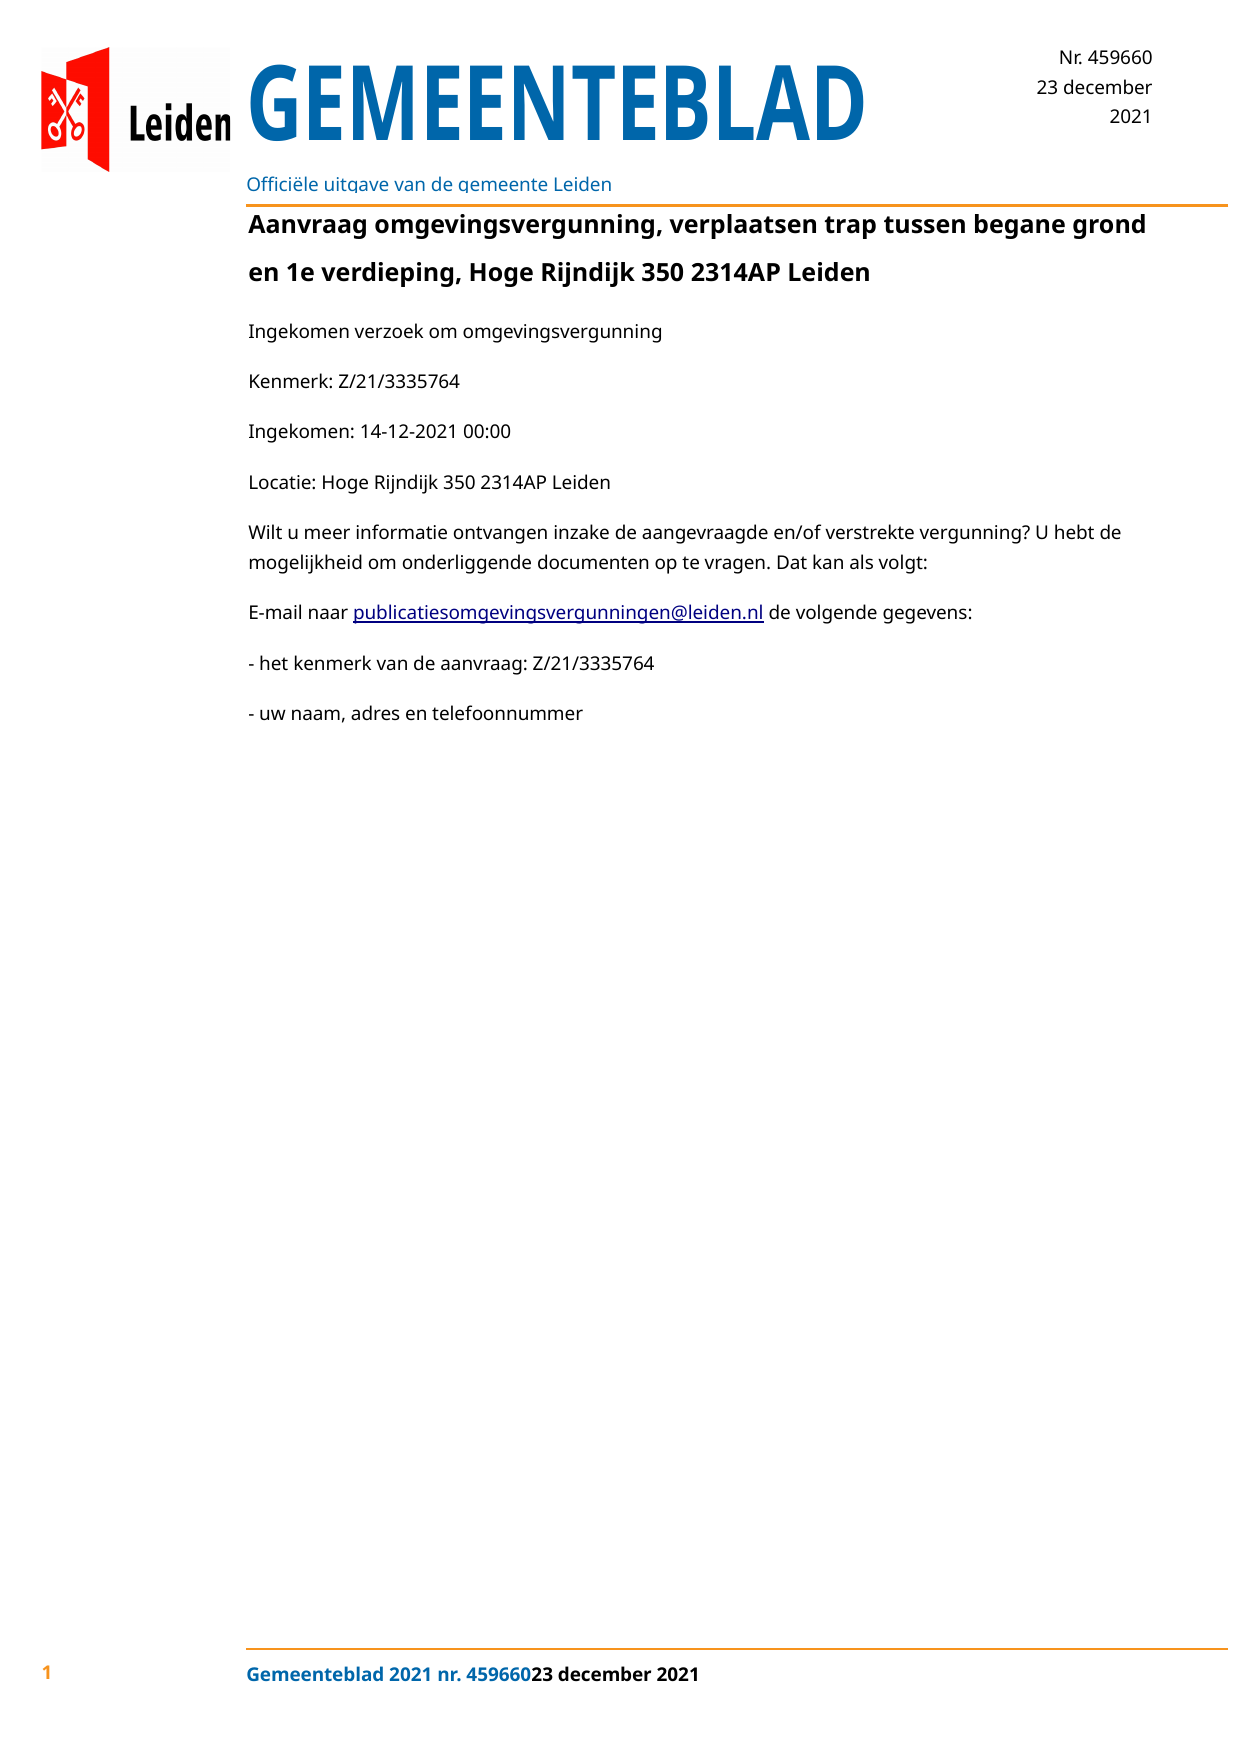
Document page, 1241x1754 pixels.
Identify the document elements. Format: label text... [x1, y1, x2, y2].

text - het kenmerk van de aanvraag: Z/21/3335764 [248, 650, 1152, 676]
picture [41, 47, 231, 172]
text Aanvraag omgevingsvergunning, verplaatsen trap tussen begane grond en 1e verdieping, Hoge Rijndijk 350 2314AP Leiden [248, 207, 1152, 288]
text E-mail naar publicatiesomgevingsvergunningen@leiden.nl de volgende gegevens: [248, 599, 1152, 625]
text Ingekomen: 14-12-2021 00:00 [248, 419, 1152, 444]
text Wilt u meer informatie ontvangen inzake de aangevraagde en/of verstrekte vergunning? U hebt de mogelijkheid om onderliggende documenten op te vragen. Dat kan als volgt: [248, 519, 1152, 575]
text Kenmerk: Z/21/3335764 [248, 368, 1152, 394]
text Locatie: Hoge Rijndijk 350 2314AP Leiden [248, 469, 1152, 495]
text - uw naam, adres en telefoonnummer [248, 700, 1152, 726]
text Ingekomen verzoek om omgevingsvergunning [248, 318, 1152, 344]
